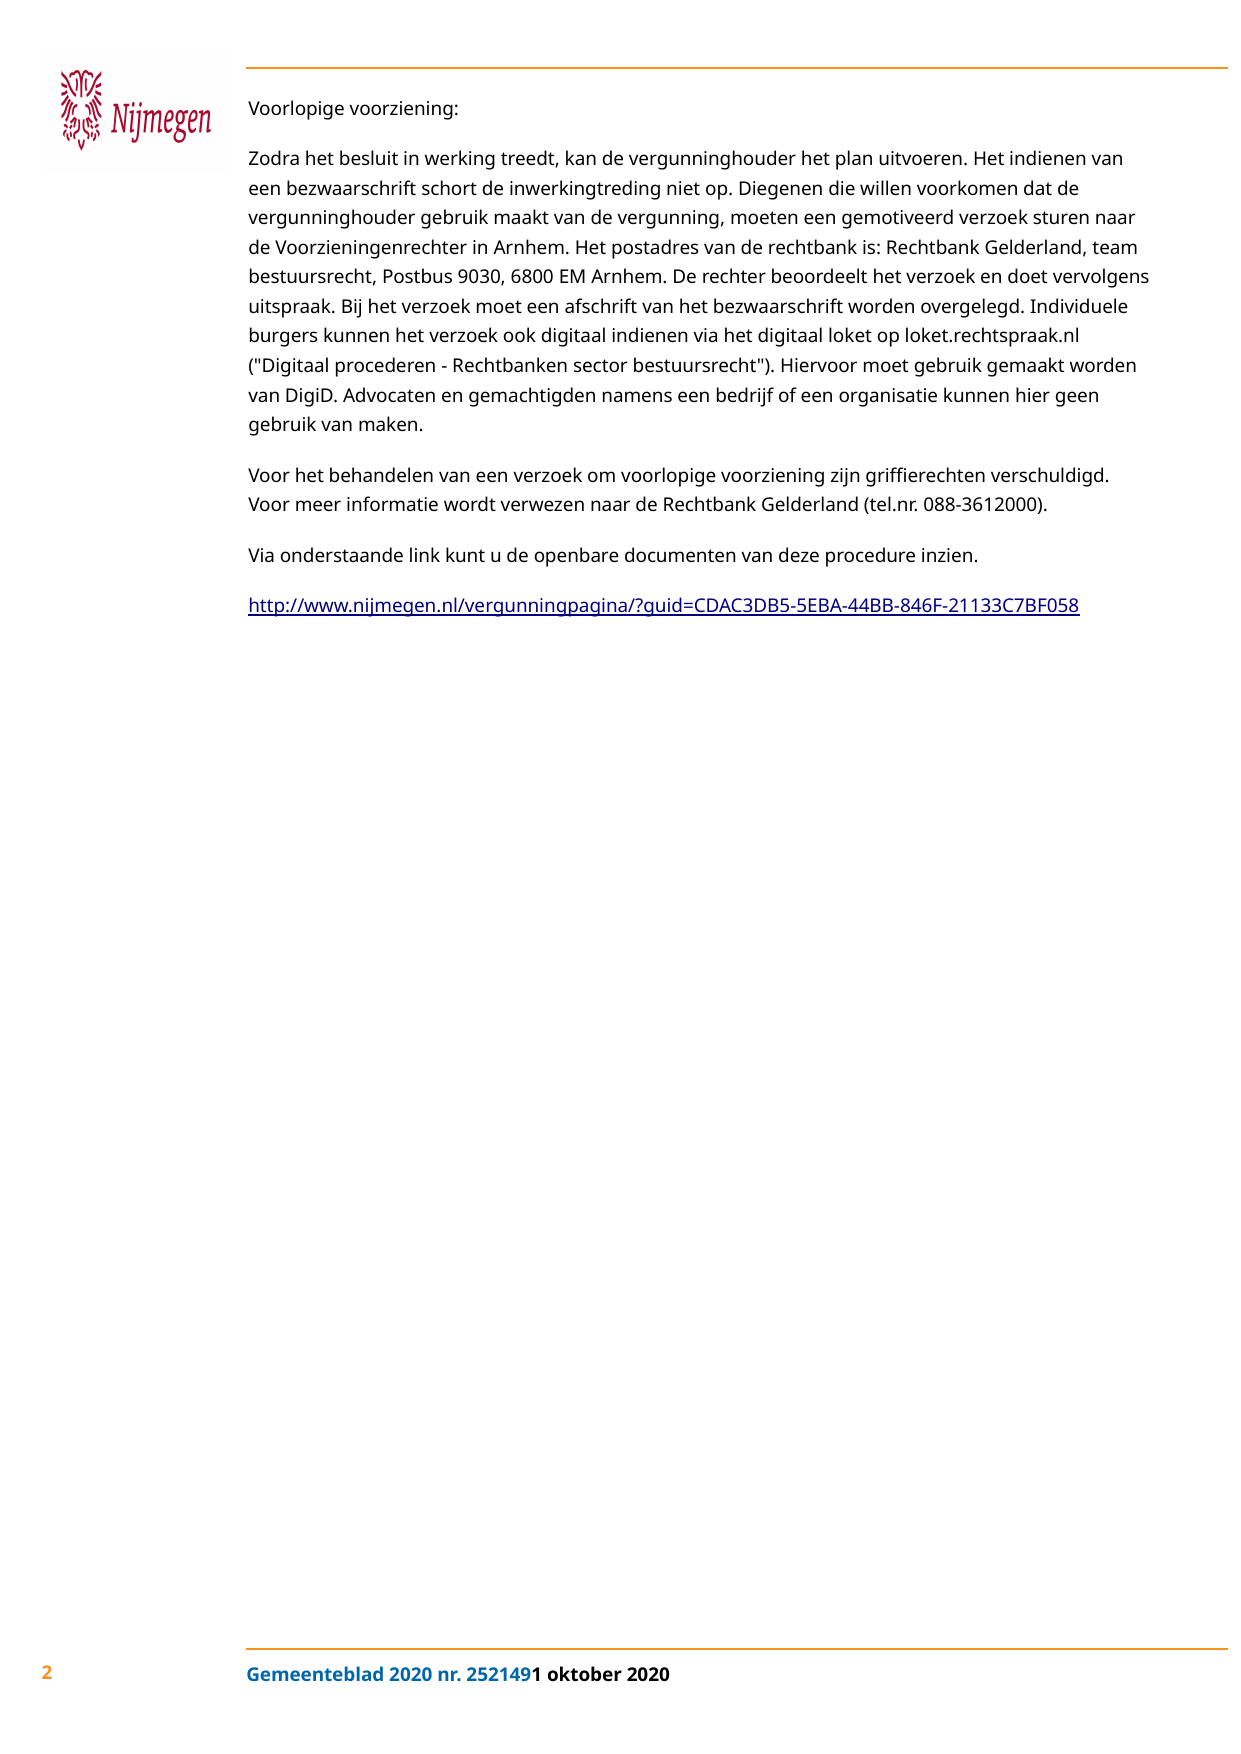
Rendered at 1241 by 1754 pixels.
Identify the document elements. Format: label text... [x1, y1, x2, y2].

picture [41, 47, 231, 172]
text Voorlopige voorziening: [248, 95, 1152, 121]
text Voor het behandelen van een verzoek om voorlopige voorziening zijn griffierechten verschuldigd. Voor meer informatie wordt verwezen naar de Rechtbank Gelderland (tel.nr. 088-3612000). [248, 462, 1152, 517]
text http://www.nijmegen.nl/vergunningpagina/?guid=CDAC3DB5-5EBA-44BB-846F-21133C7BF058 [248, 592, 1152, 618]
text Via onderstaande link kunt u de openbare documenten van deze procedure inzien. [248, 542, 1152, 568]
text Zodra het besluit in werking treedt, kan de vergunninghouder het plan uitvoeren. Het indienen van een bezwaarschrift schort de inwerkingtreding niet op. Diegenen die willen voorkomen dat de vergunninghouder gebruik maakt van de vergunning, moeten een gemotiveerd verzoek sturen naar de Voorzieningenrechter in Arnhem. Het postadres van de rechtbank is: Rechtbank Gelderland, team bestuursrecht, Postbus 9030, 6800 EM Arnhem. De rechter beoordeelt het verzoek en doet vervolgens uitspraak. Bij het verzoek moet een afschrift van het bezwaarschrift worden overgelegd. Individuele burgers kunnen het verzoek ook digitaal indienen via het digitaal loket op loket.rechtspraak.nl ("Digitaal procederen - Rechtbanken sector bestuursrecht"). Hiervoor moet gebruik gemaakt worden van DigiD. Advocaten en gemachtigden namens een bedrijf of een organisatie kunnen hier geen gebruik van maken. [248, 145, 1152, 437]
